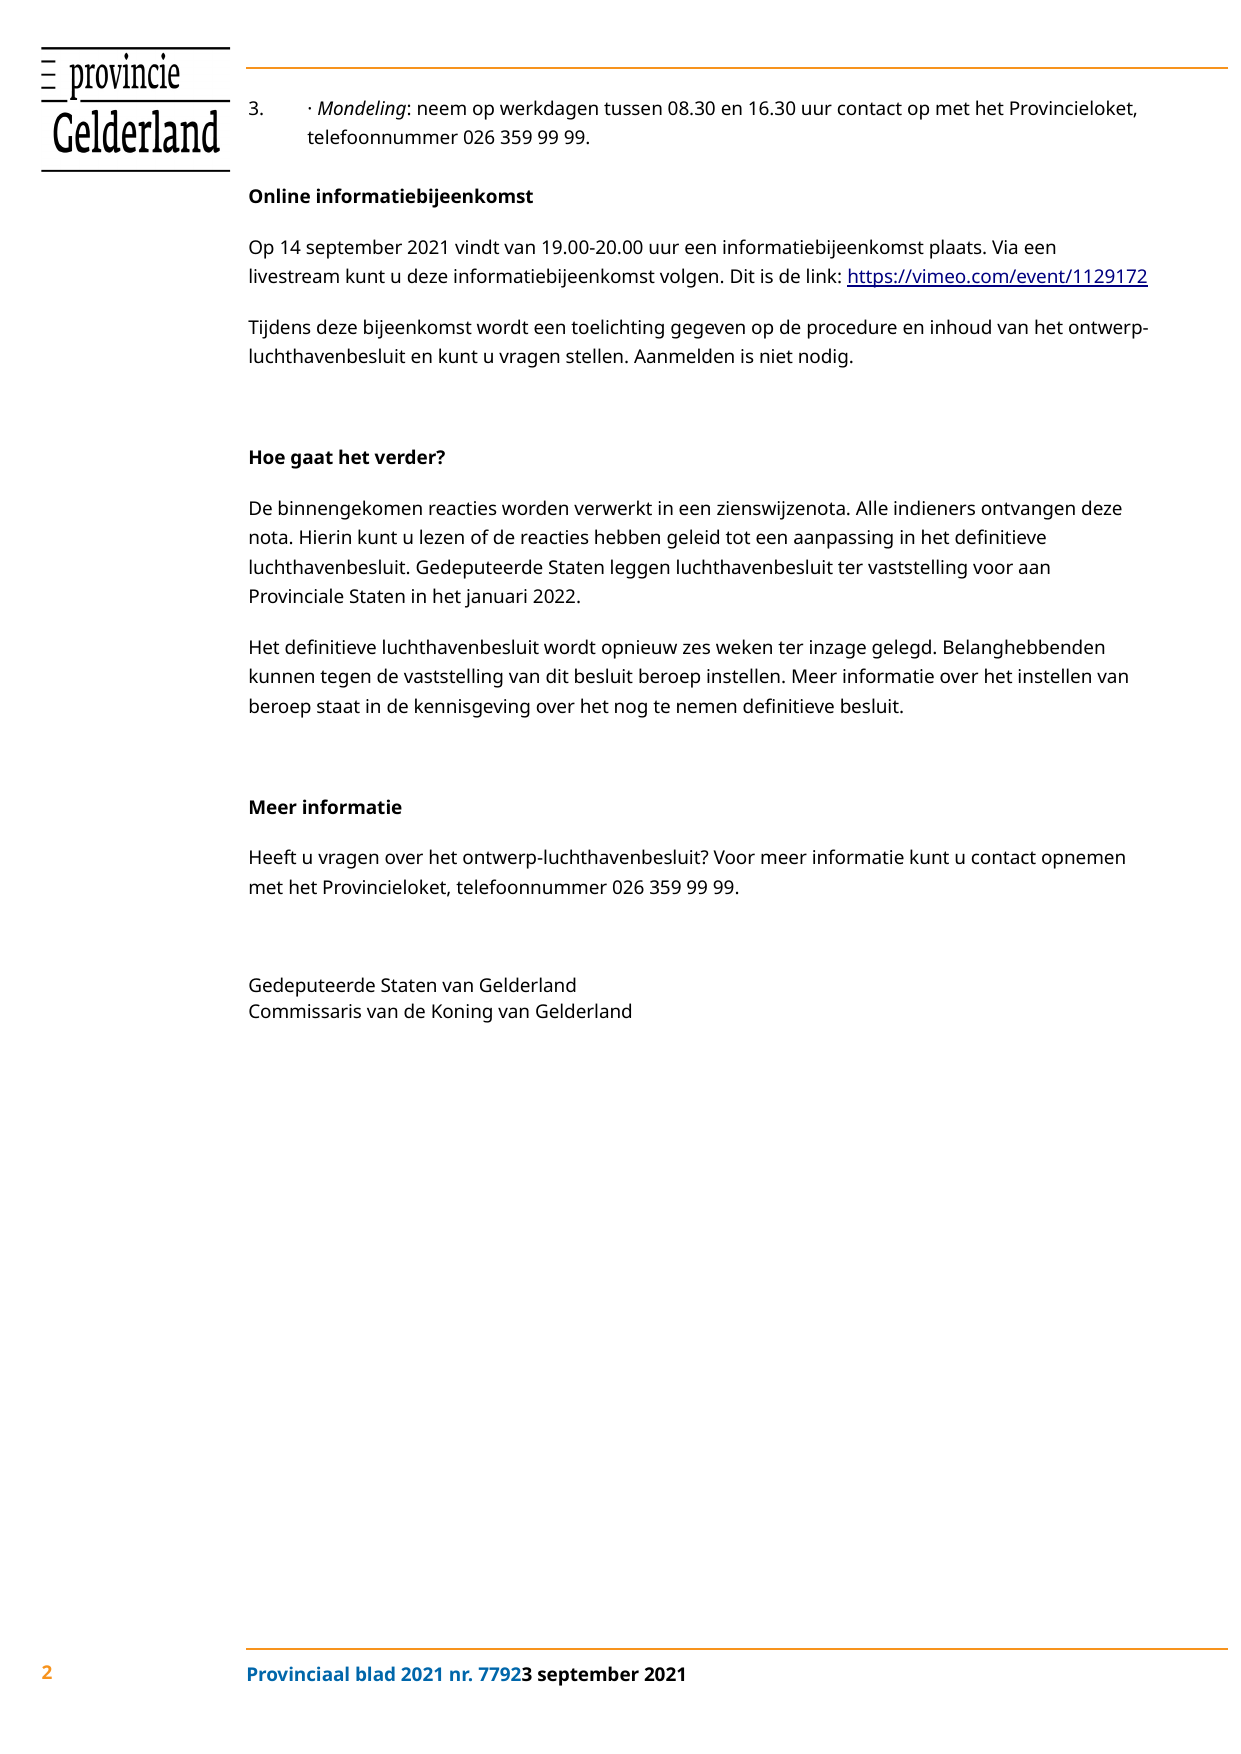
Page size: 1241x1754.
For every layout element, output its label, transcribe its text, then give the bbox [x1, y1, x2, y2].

text Op 14 september 2021 vindt van 19.00-20.00 uur een informatiebijeenkomst plaats. Via een livestream kunt u deze informatiebijeenkomst volgen. Dit is de link: https://vimeo.com/event/1129172 [248, 234, 1152, 289]
text Commissaris van de Koning van Gelderland [248, 998, 1152, 1024]
list · Mondeling: neem op werkdagen tussen 08.30 en 16.30 uur contact op met het Provincieloket, telefoonnummer 026 359 99 99. [248, 95, 1152, 150]
text Heeft u vragen over het ontwerp-luchthavenbesluit? Voor meer informatie kunt u contact opnemen met het Provincieloket, telefoonnummer 026 359 99 99. [248, 844, 1152, 900]
text Het definitieve luchthavenbesluit wordt opnieuw zes weken ter inzage gelegd. Belanghebbenden kunnen tegen de vaststelling van dit besluit beroep instellen. Meer informatie over het instellen van beroep staat in de kennisgeving over het nog te nemen definitieve besluit. [248, 634, 1152, 719]
text Tijdens deze bijeenkomst wordt een toelichting gegeven op de procedure en inhoud van het ontwerp-luchthavenbesluit en kunt u vragen stellen. Aanmelden is niet nodig. [248, 314, 1152, 369]
text Online informatiebijeenkomst [248, 183, 1152, 209]
text De binnengekomen reacties worden verwerkt in een zienswijzenota. Alle indieners ontvangen deze nota. Hierin kunt u lezen of de reacties hebben geleid tot een aanpassing in het definitieve luchthavenbesluit. Gedeputeerde Staten leggen luchthavenbesluit ter vaststelling voor aan Provinciale Staten in het januari 2022. [248, 495, 1152, 609]
picture [41, 47, 231, 172]
text Hoe gaat het verder? [248, 444, 1152, 470]
text Meer informatie [248, 794, 1152, 820]
text Gedeputeerde Staten van Gelderland [248, 972, 1152, 998]
